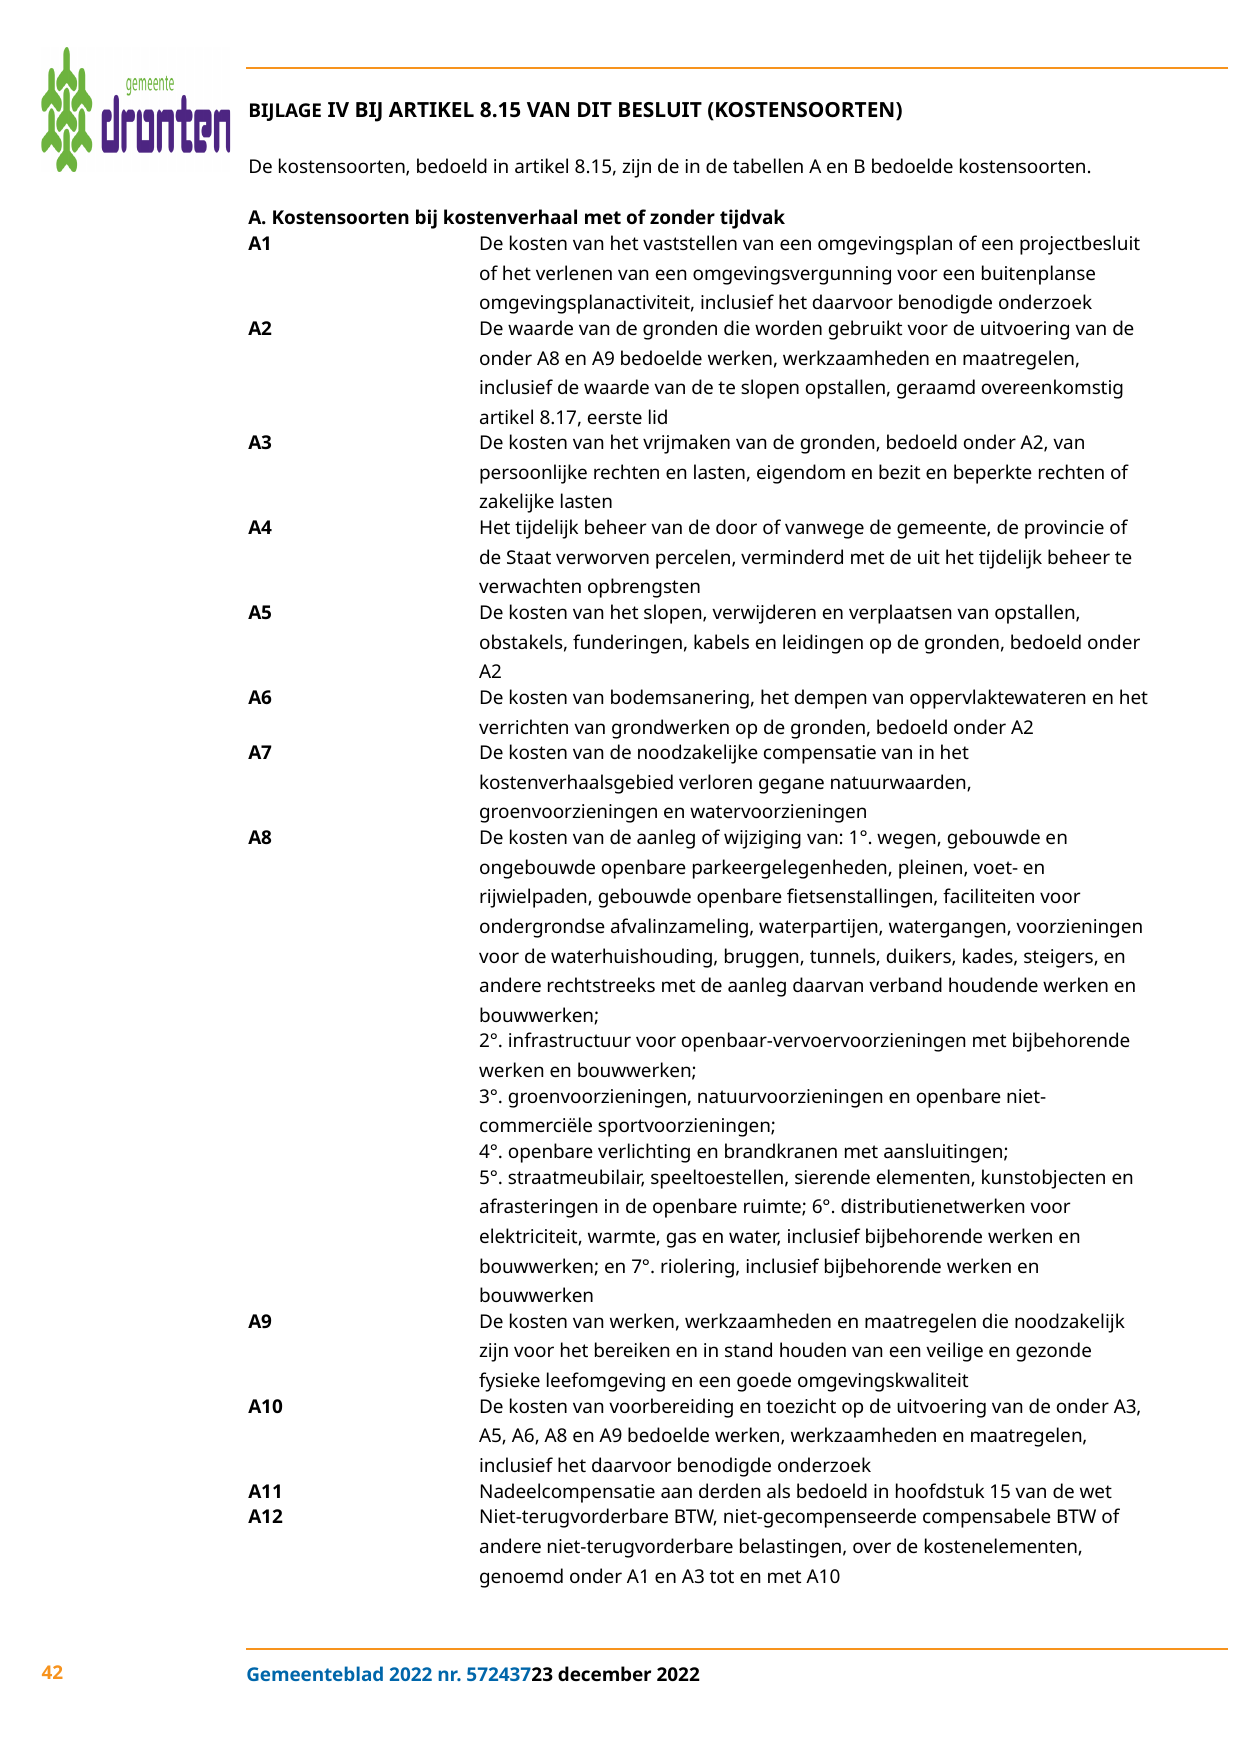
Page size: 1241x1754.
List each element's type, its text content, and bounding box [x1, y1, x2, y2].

table_cell A3 [248, 430, 479, 514]
picture [41, 47, 231, 172]
table_cell Het tijdelijk beheer van de door of vanwege de gemeente, de provincie of de Staat verworven percelen, verminderd met de uit het tijdelijk beheer te verwachten opbrengsten [479, 515, 1152, 599]
table_cell A4 [248, 515, 479, 599]
table_cell A12 [248, 1504, 479, 1588]
table_cell A1 [248, 230, 479, 315]
table_cell A2 [248, 315, 479, 429]
table_cell De kosten van de aanleg of wijziging van: 1°. wegen, gebouwde en ongebouwde openbare parkeergelegenheden, pleinen, voet- en rijwielpaden, gebouwde openbare fietsenstallingen, faciliteiten voor ondergrondse afvalinzameling, waterpartijen, watergangen, voorzieningen voor de waterhuishouding, bruggen, tunnels, duikers, kades, steigers, en andere rechtstreeks met de aanleg daarvan verband houdende werken en bouwwerken; [479, 825, 1152, 1028]
table_cell A9 [248, 1308, 479, 1393]
table_cell De kosten van het vrijmaken van de gronden, bedoeld onder A2, van persoonlijke rechten en lasten, eigendom en bezit en beperkte rechten of zakelijke lasten [479, 430, 1152, 514]
table_cell A6 [248, 684, 479, 739]
table_cell De waarde van de gronden die worden gebruikt voor de uitvoering van de onder A8 en A9 bedoelde werken, werkzaamheden en maatregelen, inclusief de waarde van de te slopen opstallen, geraamd overeenkomstig artikel 8.17, eerste lid [479, 315, 1152, 429]
table_cell De kosten van werken, werkzaamheden en maatregelen die noodzakelijk zijn voor het bereiken en in stand houden van een veilige en gezonde fysieke leefomgeving en een goede omgevingskwaliteit [479, 1308, 1152, 1393]
table_cell A5 [248, 599, 479, 684]
table_cell De kosten van voorbereiding en toezicht op de uitvoering van de onder A3, A5, A6, A8 en A9 bedoelde werken, werkzaamheden en maatregelen, inclusief het daarvoor benodigde onderzoek [479, 1393, 1152, 1478]
table_cell De kosten van bodemsanering, het dempen van oppervlaktewateren en het verrichten van grondwerken op de gronden, bedoeld onder A2 [479, 684, 1152, 739]
table_cell [248, 1164, 479, 1308]
table_cell A7 [248, 740, 479, 824]
table_cell 3°. groenvoorzieningen, natuurvoorzieningen en openbare niet-commerciële sportvoorzieningen; [479, 1083, 1152, 1138]
table_cell [248, 1083, 479, 1138]
text BIJLAGE IV BIJ ARTIKEL 8.15 VAN DIT BESLUIT (KOSTENSOORTEN) [248, 95, 1152, 123]
table_cell 2°. infrastructuur voor openbaar-vervoervoorzieningen met bijbehorende werken en bouwwerken; [479, 1028, 1152, 1083]
table_cell A. Kostensoorten bij kostenverhaal met of zonder tijdvak [248, 205, 1152, 230]
table_cell 5°. straatmeubilair, speeltoestellen, sierende elementen, kunstobjecten en afrasteringen in de openbare ruimte; 6°. distributienetwerken voor elektriciteit, warmte, gas en water, inclusief bijbehorende werken en bouwwerken; en 7°. riolering, inclusief bijbehorende werken en bouwwerken [479, 1164, 1152, 1308]
table_cell De kosten van het slopen, verwijderen en verplaatsen van opstallen, obstakels, funderingen, kabels en leidingen op de gronden, bedoeld onder A2 [479, 599, 1152, 684]
table_cell De kosten van het vaststellen van een omgevingsplan of een projectbesluit of het verlenen van een omgevingsvergunning voor een buitenplanse omgevingsplanactiviteit, inclusief het daarvoor benodigde onderzoek [479, 230, 1152, 315]
table_cell [248, 1028, 479, 1083]
table_cell Niet-terugvorderbare BTW, niet-gecompenseerde compensabele BTW of andere niet-terugvorderbare belastingen, over de kostenelementen, genoemd onder A1 en A3 tot en met A10 [479, 1504, 1152, 1588]
table_cell 4°. openbare verlichting en brandkranen met aansluitingen; [479, 1138, 1152, 1164]
table_cell A8 [248, 825, 479, 1028]
table_cell De kosten van de noodzakelijke compensatie van in het kostenverhaalsgebied verloren gegane natuurwaarden, groenvoorzieningen en watervoorzieningen [479, 740, 1152, 824]
table_cell [248, 1138, 479, 1164]
table_cell A10 [248, 1393, 479, 1478]
table_cell Nadeelcompensatie aan derden als bedoeld in hoofdstuk 15 van de wet [479, 1478, 1152, 1504]
table_cell A11 [248, 1478, 479, 1504]
table_cell [248, 179, 1152, 204]
table_header De kostensoorten, bedoeld in artikel 8.15, zijn de in de tabellen A en B bedoelde kostensoorten. [248, 153, 1152, 179]
